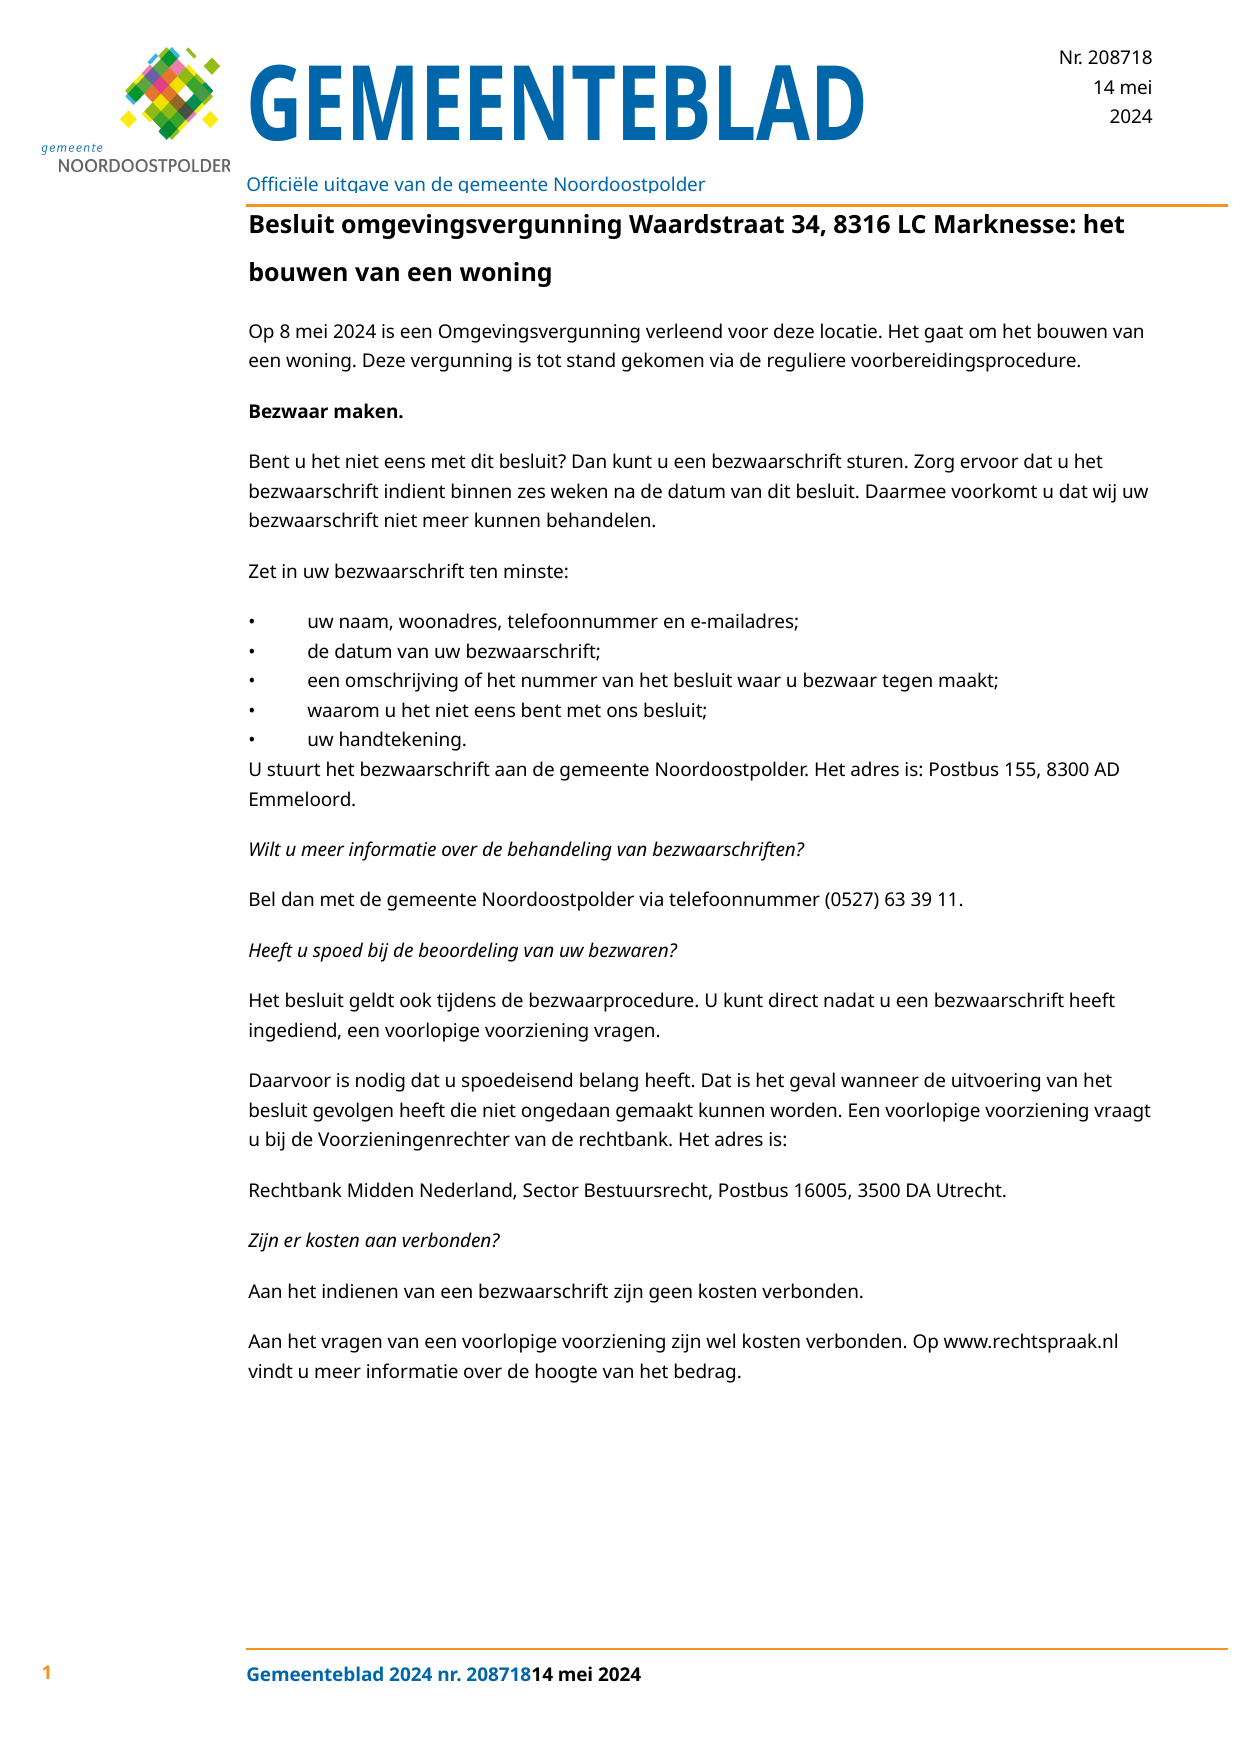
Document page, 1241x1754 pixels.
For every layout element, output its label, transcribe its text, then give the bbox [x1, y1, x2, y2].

picture [41, 47, 231, 172]
text Bel dan met de gemeente Noordoostpolder via telefoonnummer (0527) 63 39 11. [248, 887, 1152, 912]
text Aan het indienen van een bezwaarschrift zijn geen kosten verbonden. [248, 1278, 1152, 1304]
text Rechtbank Midden Nederland, Sector Bestuursrecht, Postbus 16005, 3500 DA Utrecht. [248, 1177, 1152, 1203]
text Besluit omgevingsvergunning Waardstraat 34, 8316 LC Marknesse: het bouwen van een woning [248, 207, 1152, 288]
list een omschrijving of het nummer van het besluit waar u bezwaar tegen maakt; [248, 667, 1152, 693]
text Op 8 mei 2024 is een Omgevingsvergunning verleend voor deze locatie. Het gaat om het bouwen van een woning. Deze vergunning is tot stand gekomen via de reguliere voorbereidingsprocedure. [248, 318, 1152, 373]
text Bezwaar maken. [248, 398, 1152, 424]
list uw handtekening. [248, 727, 1152, 752]
list waarom u het niet eens bent met ons besluit; [248, 697, 1152, 723]
text Aan het vragen van een voorlopige voorziening zijn wel kosten verbonden. Op www.rechtspraak.nl vindt u meer informatie over de hoogte van het bedrag. [248, 1328, 1152, 1384]
text Wilt u meer informatie over de behandeling van bezwaarschriften? [248, 836, 1152, 862]
text Heeft u spoed bij de beoordeling van uw bezwaren? [248, 937, 1152, 963]
text Het besluit geldt ook tijdens de bezwaarprocedure. U kunt direct nadat u een bezwaarschrift heeft ingediend, een voorlopige voorziening vragen. [248, 987, 1152, 1043]
text U stuurt het bezwaarschrift aan de gemeente Noordoostpolder. Het adres is: Postbus 155, 8300 AD Emmeloord. [248, 756, 1152, 812]
text Bent u het niet eens met dit besluit? Dan kunt u een bezwaarschrift sturen. Zorg ervoor dat u het bezwaarschrift indient binnen zes weken na de datum van dit besluit. Daarmee voorkomt u dat wij uw bezwaarschrift niet meer kunnen behandelen. [248, 448, 1152, 533]
text Daarvoor is nodig dat u spoedeisend belang heeft. Dat is het geval wanneer de uitvoering van het besluit gevolgen heeft die niet ongedaan gemaakt kunnen worden. Een voorlopige voorziening vraagt u bij de Voorzieningenrechter van de rechtbank. Het adres is: [248, 1067, 1152, 1152]
list uw naam, woonadres, telefoonnummer en e-mailadres; [248, 608, 1152, 634]
text Zijn er kosten aan verbonden? [248, 1227, 1152, 1253]
list de datum van uw bezwaarschrift; [248, 638, 1152, 664]
text Zet in uw bezwaarschrift ten minste: [248, 558, 1152, 584]
